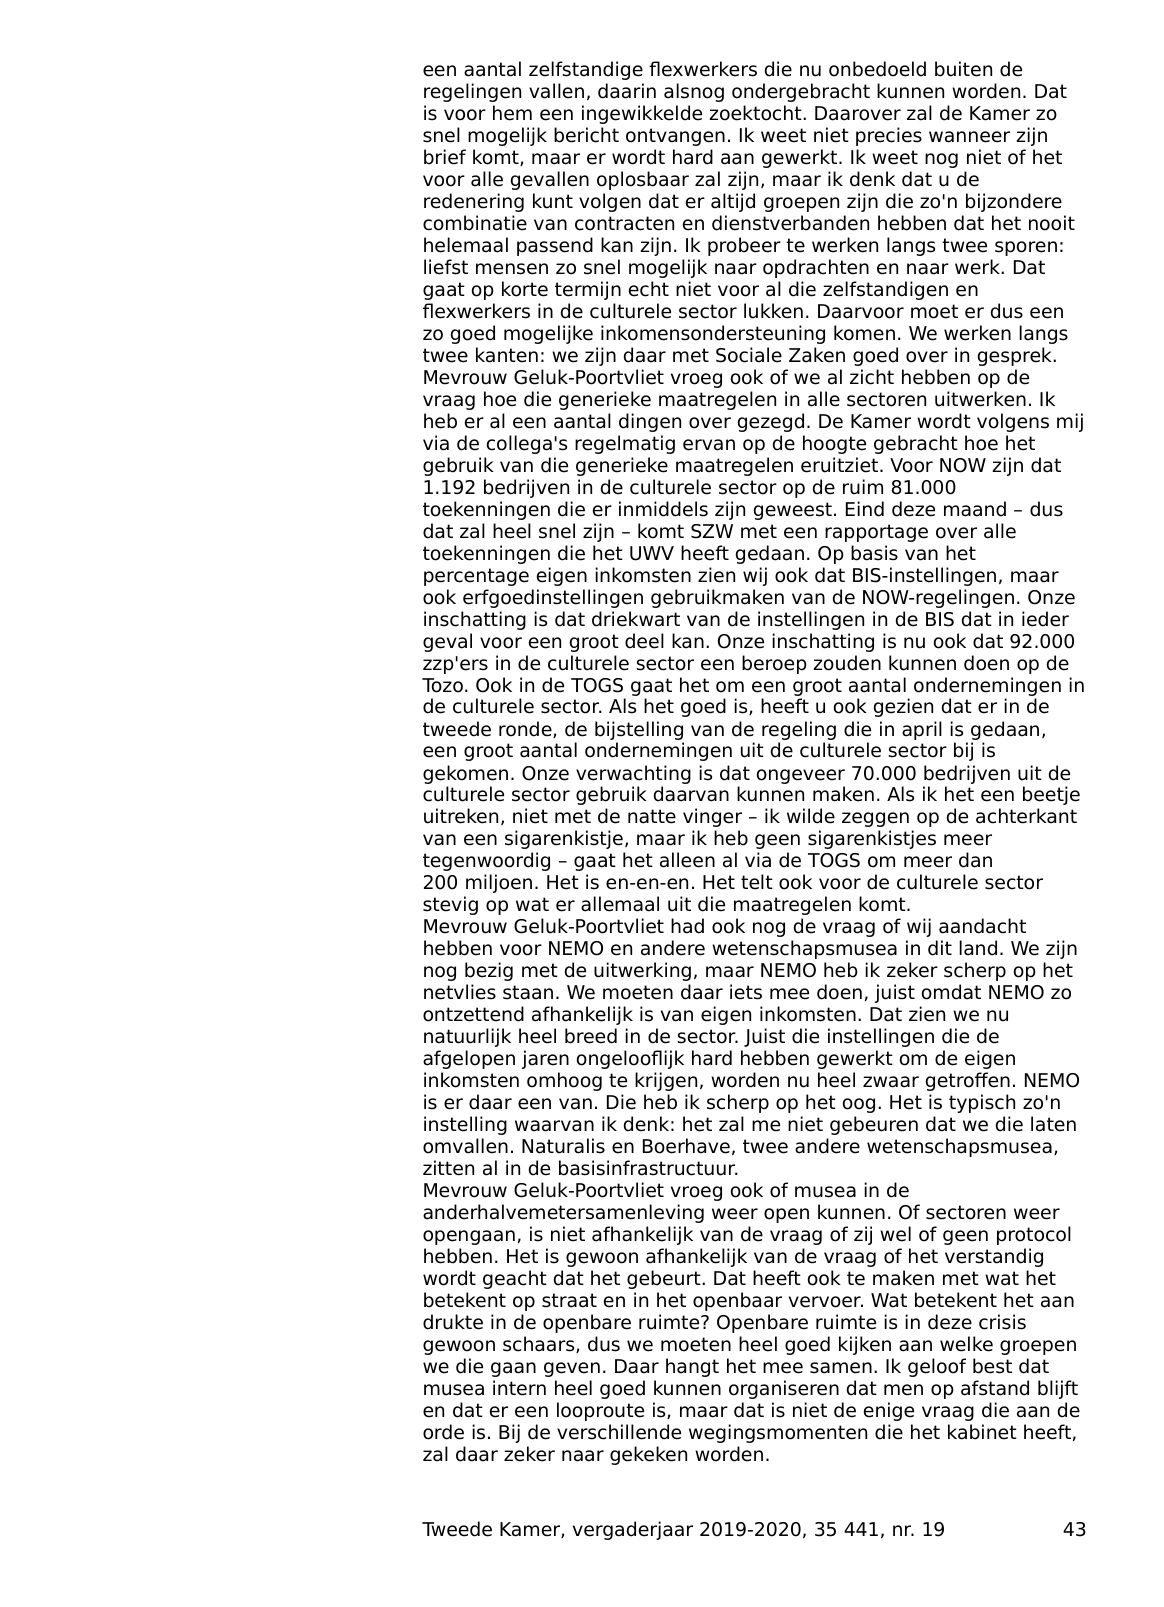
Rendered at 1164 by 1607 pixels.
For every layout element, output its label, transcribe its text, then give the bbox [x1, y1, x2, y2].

text Mevrouw Geluk-Poortvliet vroeg ook of we al zicht hebben op de vraag hoe die generieke maatregelen in alle sectoren uitwerken. Ik heb er al een aantal dingen over gezegd. De Kamer wordt volgens mij via de collega's regelmatig ervan op de hoogte gebracht hoe het gebruik van die generieke maatregelen eruitziet. Voor NOW zijn dat 1.192 bedrijven in de culturele sector op de ruim 81.000 toekenningen die er inmiddels zijn geweest. Eind deze maand – dus dat zal heel snel zijn – komt SZW met een rapportage over alle toekenningen die het UWV heeft gedaan. Op basis van het percentage eigen inkomsten zien wij ook dat BIS-instellingen, maar ook erfgoedinstellingen gebruikmaken van de NOW-regelingen. Onze inschatting is dat driekwart van de instellingen in de BIS dat in ieder geval voor een groot deel kan. Onze inschatting is nu ook dat 92.000 zzp'ers in de culturele sector een beroep zouden kunnen doen op de Tozo. Ook in de TOGS gaat het om een groot aantal ondernemingen in de culturele sector. Als het goed is, heeft u ook gezien dat er in de tweede ronde, de bijstelling van de regeling die in april is gedaan, een groot aantal ondernemingen uit de culturele sector bij is gekomen. Onze verwachting is dat ongeveer 70.000 bedrijven uit de culturele sector gebruik daarvan kunnen maken. Als ik het een beetje uitreken, niet met de natte vinger – ik wilde zeggen op de achterkant van een sigarenkistje, maar ik heb geen sigarenkistjes meer tegenwoordig – gaat het alleen al via de TOGS om meer dan 200 miljoen. Het is en-en-en. Het telt ook voor de culturele sector stevig op wat er allemaal uit die maatregelen komt. [422, 367, 1087, 916]
text Mevrouw Geluk-Poortvliet vroeg ook of musea in de anderhalvemetersamenleving weer open kunnen. Of sectoren weer opengaan, is niet afhankelijk van de vraag of zij wel of geen protocol hebben. Het is gewoon afhankelijk van de vraag of het verstandig wordt geacht dat het gebeurt. Dat heeft ook te maken met wat het betekent op straat en in het openbaar vervoer. Wat betekent het aan drukte in de openbare ruimte? Openbare ruimte is in deze crisis gewoon schaars, dus we moeten heel goed kijken aan welke groepen we die gaan geven. Daar hangt het mee samen. Ik geloof best dat musea intern heel goed kunnen organiseren dat men op afstand blijft en dat er een looproute is, maar dat is niet de enige vraag die aan de orde is. Bij de verschillende wegingsmomenten die het kabinet heeft, zal daar zeker naar gekeken worden. [422, 1180, 1087, 1466]
text Mevrouw Geluk-Poortvliet had ook nog de vraag of wij aandacht hebben voor NEMO en andere wetenschapsmusea in dit land. We zijn nog bezig met de uitwerking, maar NEMO heb ik zeker scherp op het netvlies staan. We moeten daar iets mee doen, juist omdat NEMO zo ontzettend afhankelijk is van eigen inkomsten. Dat zien we nu natuurlijk heel breed in de sector. Juist die instellingen die de afgelopen jaren ongelooflijk hard hebben gewerkt om de eigen inkomsten omhoog te krijgen, worden nu heel zwaar getroffen. NEMO is er daar een van. Die heb ik scherp op het oog. Het is typisch zo'n instelling waarvan ik denk: het zal me niet gebeuren dat we die laten omvallen. Naturalis en Boerhave, twee andere wetenschapsmusea, zitten al in de basisinfrastructuur. [422, 916, 1087, 1180]
text een aantal zelfstandige flexwerkers die nu onbedoeld buiten de regelingen vallen, daarin alsnog ondergebracht kunnen worden. Dat is voor hem een ingewikkelde zoektocht. Daarover zal de Kamer zo snel mogelijk bericht ontvangen. Ik weet niet precies wanneer zijn brief komt, maar er wordt hard aan gewerkt. Ik weet nog niet of het voor alle gevallen oplosbaar zal zijn, maar ik denk dat u de redenering kunt volgen dat er altijd groepen zijn die zo'n bijzondere combinatie van contracten en dienstverbanden hebben dat het nooit helemaal passend kan zijn. Ik probeer te werken langs twee sporen: liefst mensen zo snel mogelijk naar opdrachten en naar werk. Dat gaat op korte termijn echt niet voor al die zelfstandigen en flexwerkers in de culturele sector lukken. Daarvoor moet er dus een zo goed mogelijke inkomensondersteuning komen. We werken langs twee kanten: we zijn daar met Sociale Zaken goed over in gesprek. [422, 59, 1087, 367]
